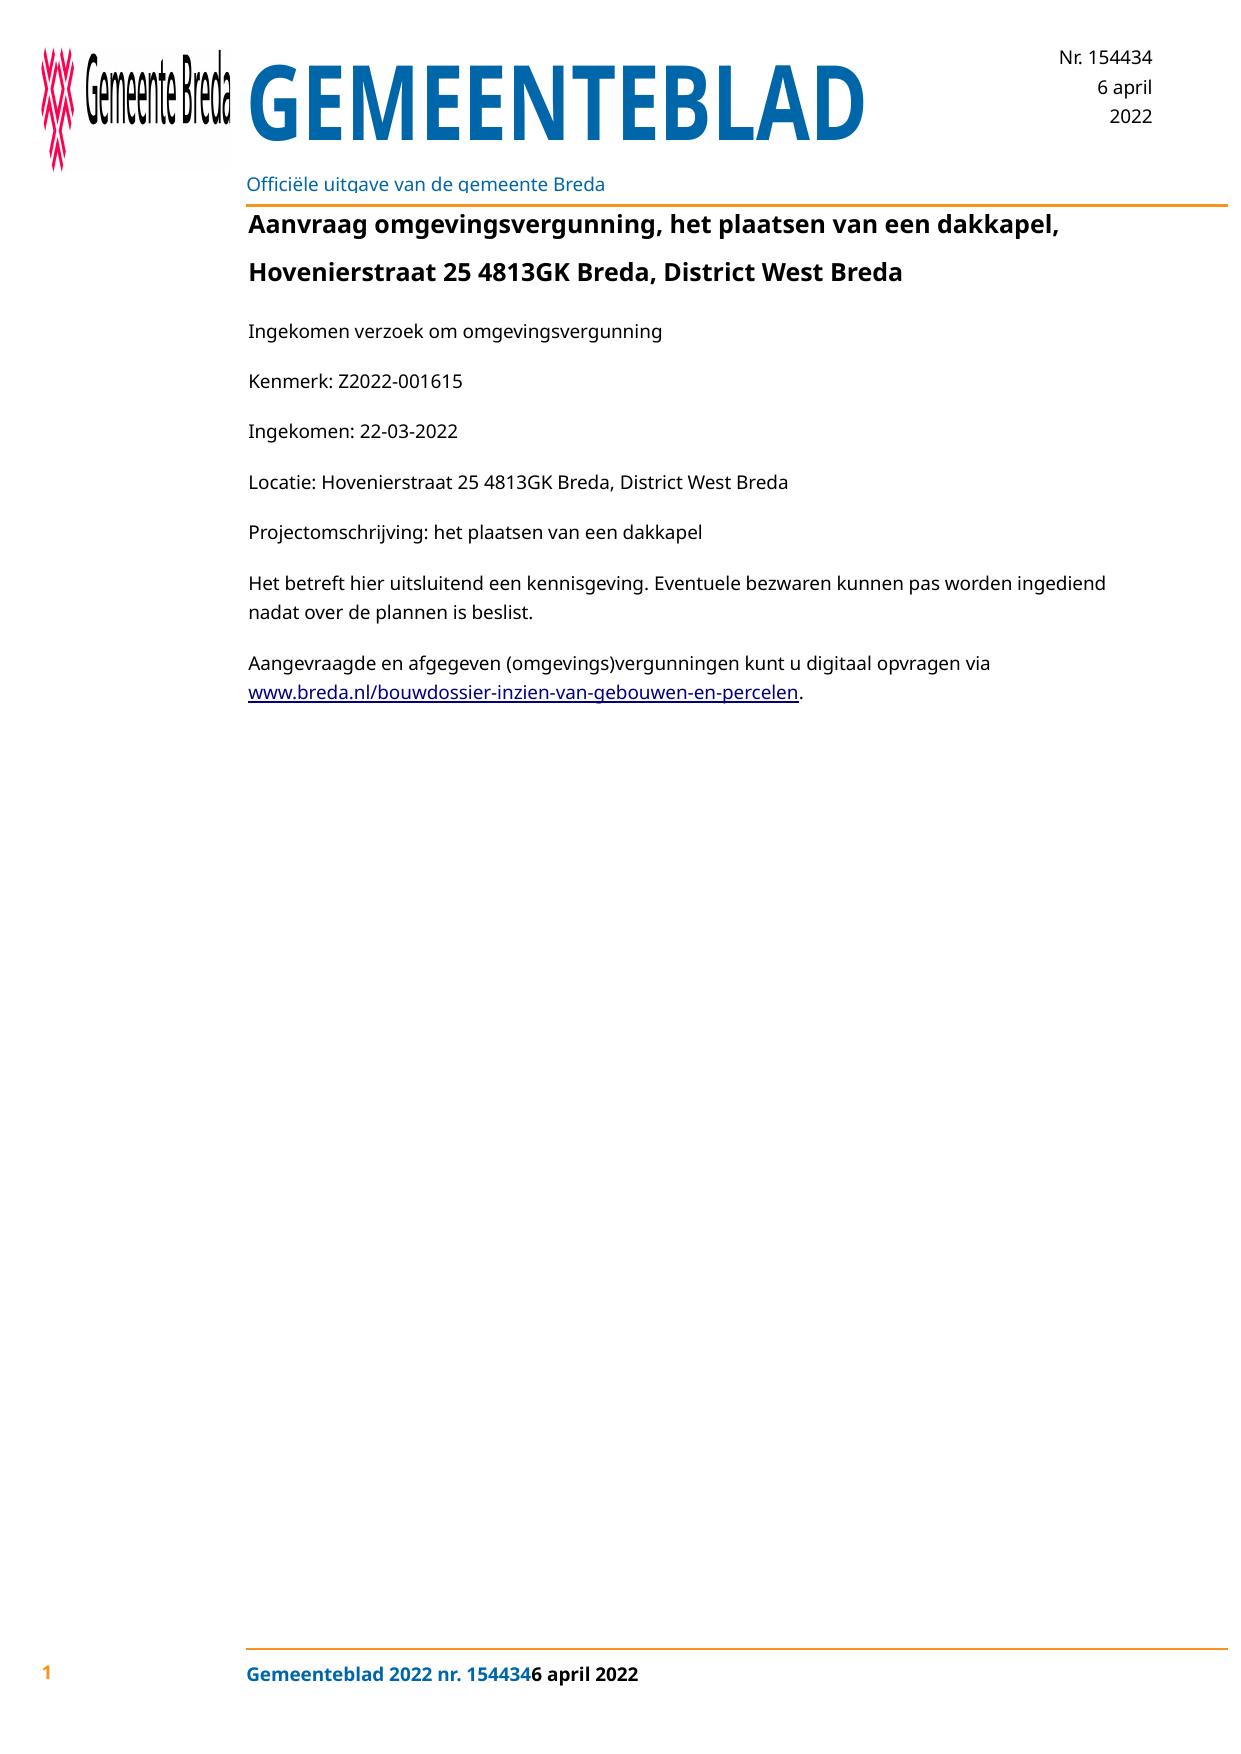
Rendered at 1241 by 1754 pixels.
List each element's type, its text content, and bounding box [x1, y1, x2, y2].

picture [41, 47, 231, 172]
text Ingekomen: 22-03-2022 [248, 419, 1152, 444]
text Aanvraag omgevingsvergunning, het plaatsen van een dakkapel, Hovenierstraat 25 4813GK Breda, District West Breda [248, 207, 1152, 288]
text Aangevraagde en afgegeven (omgevings)vergunningen kunt u digitaal opvragen via www.breda.nl/bouwdossier-inzien-van-gebouwen-en-percelen. [248, 650, 1152, 705]
text Locatie: Hovenierstraat 25 4813GK Breda, District West Breda [248, 469, 1152, 495]
text Kenmerk: Z2022-001615 [248, 368, 1152, 394]
text Het betreft hier uitsluitend een kennisgeving. Eventuele bezwaren kunnen pas worden ingediend nadat over de plannen is beslist. [248, 570, 1152, 625]
text Ingekomen verzoek om omgevingsvergunning [248, 318, 1152, 344]
text Projectomschrijving: het plaatsen van een dakkapel [248, 519, 1152, 545]
